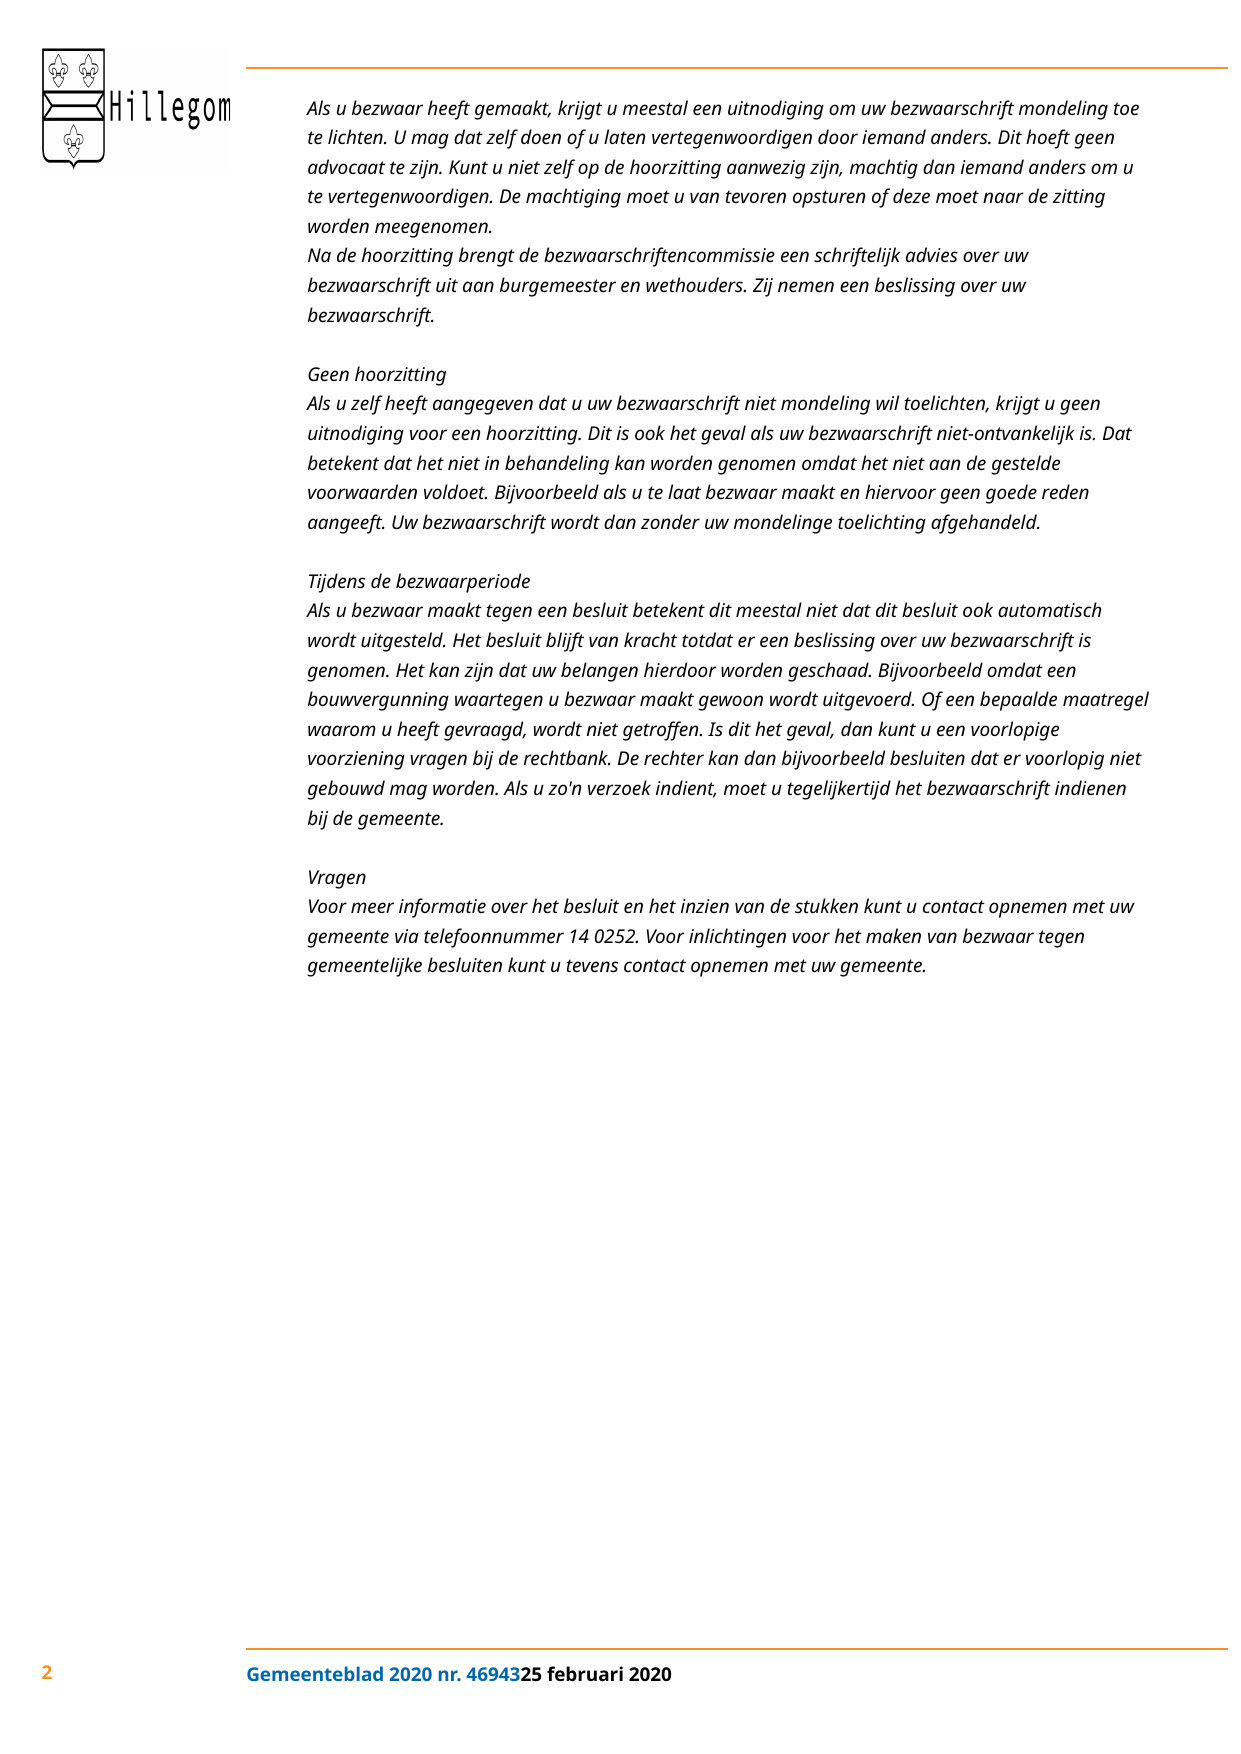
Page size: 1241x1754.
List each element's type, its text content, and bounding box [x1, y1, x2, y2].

list Tijdens de bezwaarperiode [248, 568, 1152, 594]
list Als u bezwaar maakt tegen een besluit betekent dit meestal niet dat dit besluit ook automatisch wordt uitgesteld. Het besluit blijft van kracht totdat er een beslissing over uw bezwaarschrift is genomen. Het kan zijn dat uw belangen hierdoor worden geschaad. Bijvoorbeeld omdat een bouwvergunning waartegen u bezwaar maakt gewoon wordt uitgevoerd. Of een bepaalde maatregel waarom u heeft gevraagd, wordt niet getroffen. Is dit het geval, dan kunt u een voorlopige voorziening vragen bij de rechtbank. De rechter kan dan bijvoorbeeld besluiten dat er voorlopig niet gebouwd mag worden. Als u zo'n verzoek indient, moet u tegelijkertijd het bezwaarschrift indienen bij de gemeente. [248, 598, 1152, 831]
list Vragen [248, 864, 1152, 890]
list Voor meer informatie over het besluit en het inzien van de stukken kunt u contact opnemen met uw gemeente via telefoonnummer 14 0252. Voor inlichtingen voor het maken van bezwaar tegen gemeentelijke besluiten kunt u tevens contact opnemen met uw gemeente. [248, 893, 1152, 978]
list Na de hoorzitting brengt de bezwaarschriftencommissie een schriftelijk advies over uw bezwaarschrift uit aan burgemeester en wethouders. Zij nemen een beslissing over uw bezwaarschrift. [248, 243, 1152, 328]
list Als u bezwaar heeft gemaakt, krijgt u meestal een uitnodiging om uw bezwaarschrift mondeling toe te lichten. U mag dat zelf doen of u laten vertegenwoordigen door iemand anders. Dit hoeft geen advocaat te zijn. Kunt u niet zelf op de hoorzitting aanwezig zijn, machtig dan iemand anders om u te vertegenwoordigen. De machtiging moet u van tevoren opsturen of deze moet naar de zitting worden meegenomen. [248, 95, 1152, 239]
picture [41, 47, 231, 172]
list Als u zelf heeft aangegeven dat u uw bezwaarschrift niet mondeling wil toelichten, krijgt u geen uitnodiging voor een hoorzitting. Dit is ook het geval als uw bezwaarschrift niet-ontvankelijk is. Dat betekent dat het niet in behandeling kan worden genomen omdat het niet aan de gestelde voorwaarden voldoet. Bijvoorbeeld als u te laat bezwaar maakt en hiervoor geen goede reden aangeeft. Uw bezwaarschrift wordt dan zonder uw mondelinge toelichting afgehandeld. [248, 391, 1152, 535]
list Geen hoorzitting [248, 361, 1152, 387]
